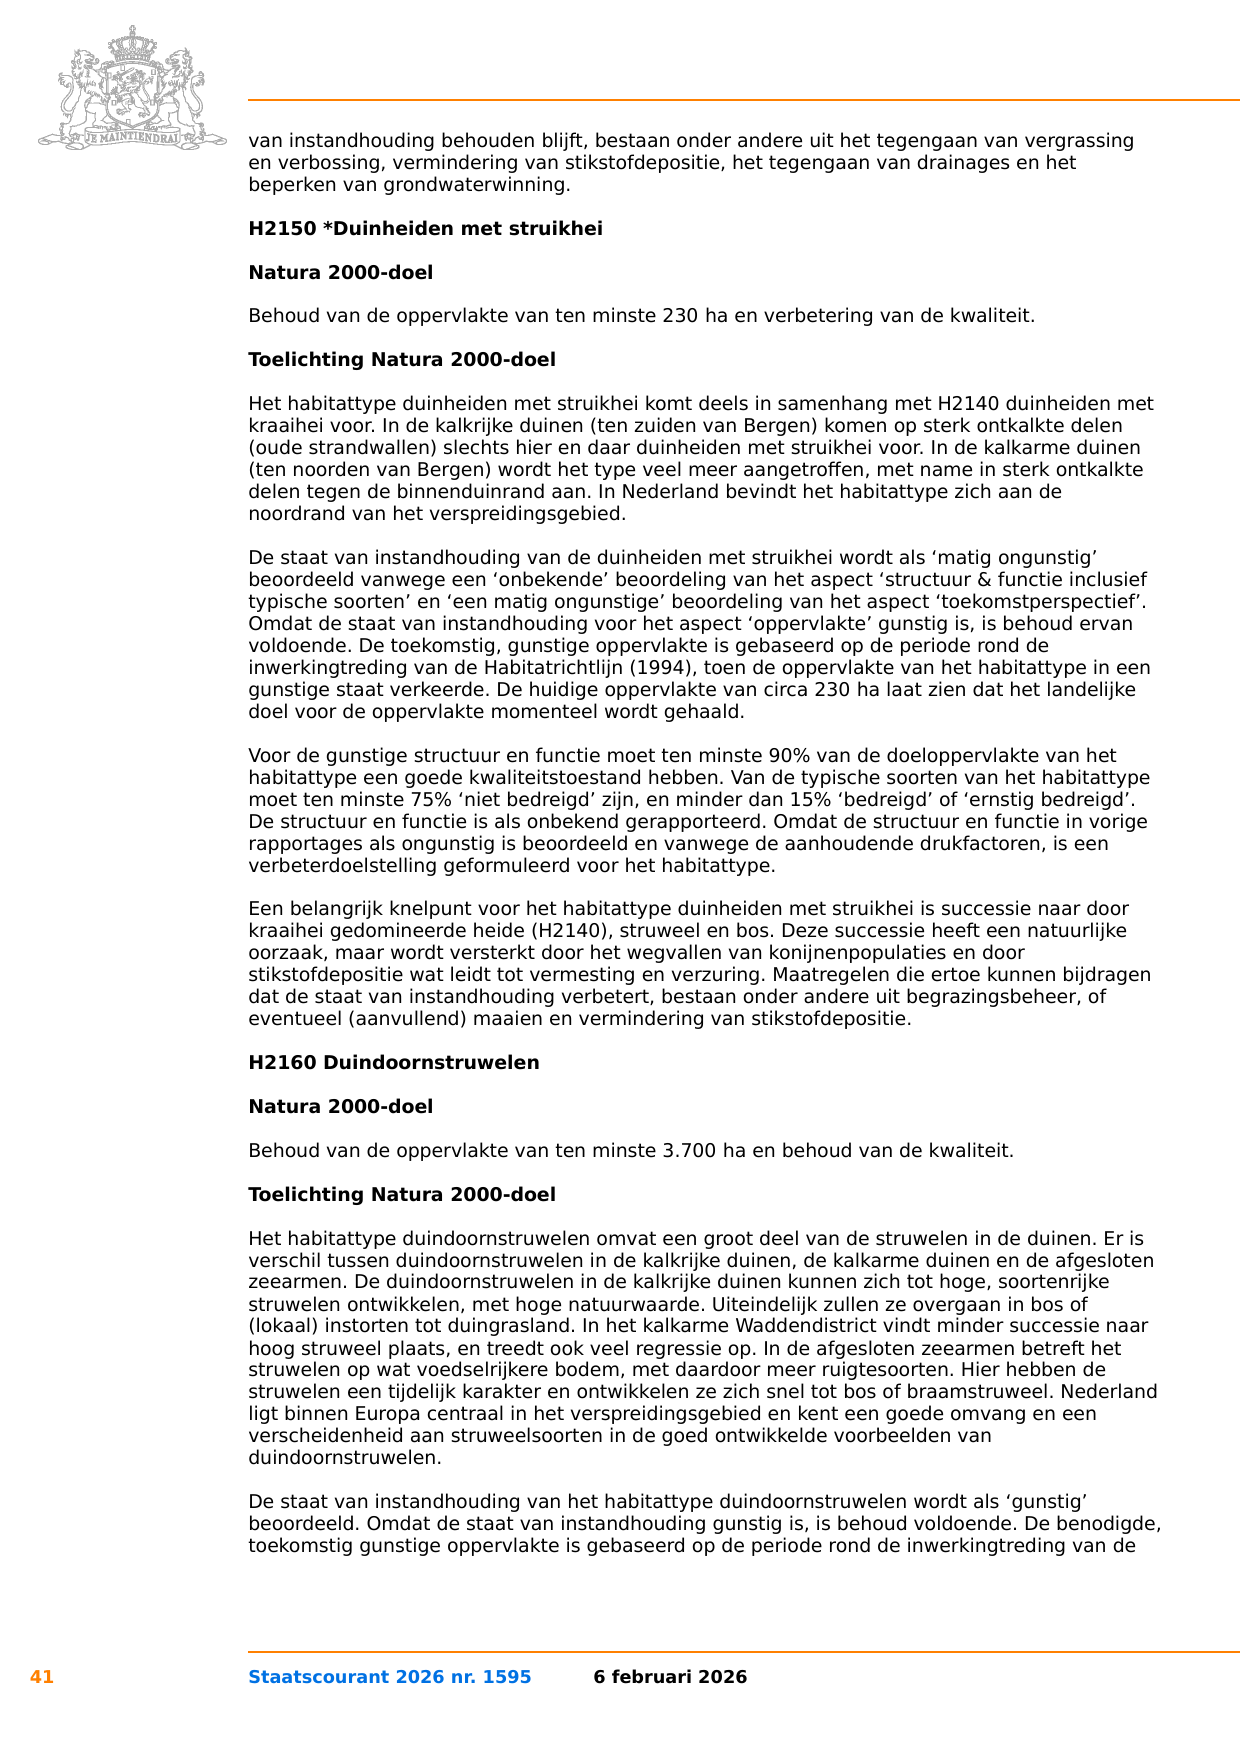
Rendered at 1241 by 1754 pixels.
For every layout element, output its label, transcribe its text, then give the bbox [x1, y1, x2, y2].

subtitle H2150 *Duinheiden met struikhei [248, 218, 1163, 240]
text De staat van instandhouding van het habitattype duindoornstruwelen wordt als ‘gunstig’ beoordeeld. Omdat de staat van instandhouding gunstig is, is behoud voldoende. De benodigde, toekomstig gunstige oppervlakte is gebaseerd op de periode rond de inwerkingtreding van de [248, 1491, 1163, 1557]
subtitle Toelichting Natura 2000-doel [248, 1184, 1163, 1206]
text Het habitattype duindoornstruwelen omvat een groot deel van de struwelen in de duinen. Er is verschil tussen duindoornstruwelen in de kalkrijke duinen, de kalkarme duinen en de afgesloten zeearmen. De duindoornstruwelen in de kalkrijke duinen kunnen zich tot hoge, soortenrijke struwelen ontwikkelen, met hoge natuurwaarde. Uiteindelijk zullen ze overgaan in bos of (lokaal) instorten tot duingrasland. In het kalkarme Waddendistrict vindt minder successie naar hoog struweel plaats, en treedt ook veel regressie op. In de afgesloten zeearmen betreft het struwelen op wat voedselrijkere bodem, met daardoor meer ruigtesoorten. Hier hebben de struwelen een tijdelijk karakter en ontwikkelen ze zich snel tot bos of braamstruweel. Nederland ligt binnen Europa centraal in het verspreidingsgebied en kent een goede omvang en een verscheidenheid aan struweelsoorten in de goed ontwikkelde voorbeelden van duindoornstruwelen. [248, 1227, 1163, 1469]
subtitle Natura 2000-doel [248, 1096, 1163, 1118]
text De staat van instandhouding van de duinheiden met struikhei wordt als ‘matig ongunstig’ beoordeeld vanwege een ‘onbekende’ beoordeling van het aspect ‘structuur & functie inclusief typische soorten’ en ‘een matig ongunstige’ beoordeling van het aspect ‘toekomstperspectief’. Omdat de staat van instandhouding voor het aspect ‘oppervlakte’ gunstig is, is behoud ervan voldoende. De toekomstig, gunstige oppervlakte is gebaseerd op de periode rond de inwerkingtreding van de Habitatrichtlijn (1994), toen de oppervlakte van het habitattype in een gunstige staat verkeerde. De huidige oppervlakte van circa 230 ha laat zien dat het landelijke doel voor de oppervlakte momenteel wordt gehaald. [248, 547, 1163, 723]
text Het habitattype duinheiden met struikhei komt deels in samenhang met H2140 duinheiden met kraaihei voor. In de kalkrijke duinen (ten zuiden van Bergen) komen op sterk ontkalkte delen (oude strandwallen) slechts hier en daar duinheiden met struikhei voor. In de kalkarme duinen (ten noorden van Bergen) wordt het type veel meer aangetroffen, met name in sterk ontkalkte delen tegen de binnenduinrand aan. In Nederland bevindt het habitattype zich aan de noordrand van het verspreidingsgebied. [248, 393, 1163, 525]
subtitle Toelichting Natura 2000-doel [248, 349, 1163, 371]
text Behoud van de oppervlakte van ten minste 3.700 ha en behoud van de kwaliteit. [248, 1140, 1163, 1162]
subtitle H2160 Duindoornstruwelen [248, 1052, 1163, 1074]
text Voor de gunstige structuur en functie moet ten minste 90% van de doeloppervlakte van het habitattype een goede kwaliteitstoestand hebben. Van de typische soorten van het habitattype moet ten minste 75% ‘niet bedreigd’ zijn, en minder dan 15% ‘bedreigd’ of ‘ernstig bedreigd’. De structuur en functie is als onbekend gerapporteerd. Omdat de structuur en functie in vorige rapportages als ongunstig is beoordeeld en vanwege de aanhoudende drukfactoren, is een verbeterdoelstelling geformuleerd voor het habitattype. [248, 744, 1163, 876]
text Een belangrijk knelpunt voor het habitattype duinheiden met struikhei is successie naar door kraaihei gedomineerde heide (H2140), struweel en bos. Deze successie heeft een natuurlijke oorzaak, maar wordt versterkt door het wegvallen van konijnenpopulaties en door stikstofdepositie wat leidt tot vermesting en verzuring. Maatregelen die ertoe kunnen bijdragen dat de staat van instandhouding verbetert, bestaan onder andere uit begrazingsbeheer, of eventueel (aanvullend) maaien en vermindering van stikstofdepositie. [248, 898, 1163, 1030]
subtitle Natura 2000-doel [248, 262, 1163, 283]
text van instandhouding behouden blijft, bestaan onder andere uit het tegengaan van vergrassing en verbossing, vermindering van stikstofdepositie, het tegengaan van drainages en het beperken van grondwaterwinning. [248, 130, 1163, 196]
picture [38, 25, 227, 150]
text Behoud van de oppervlakte van ten minste 230 ha en verbetering van de kwaliteit. [248, 305, 1163, 327]
